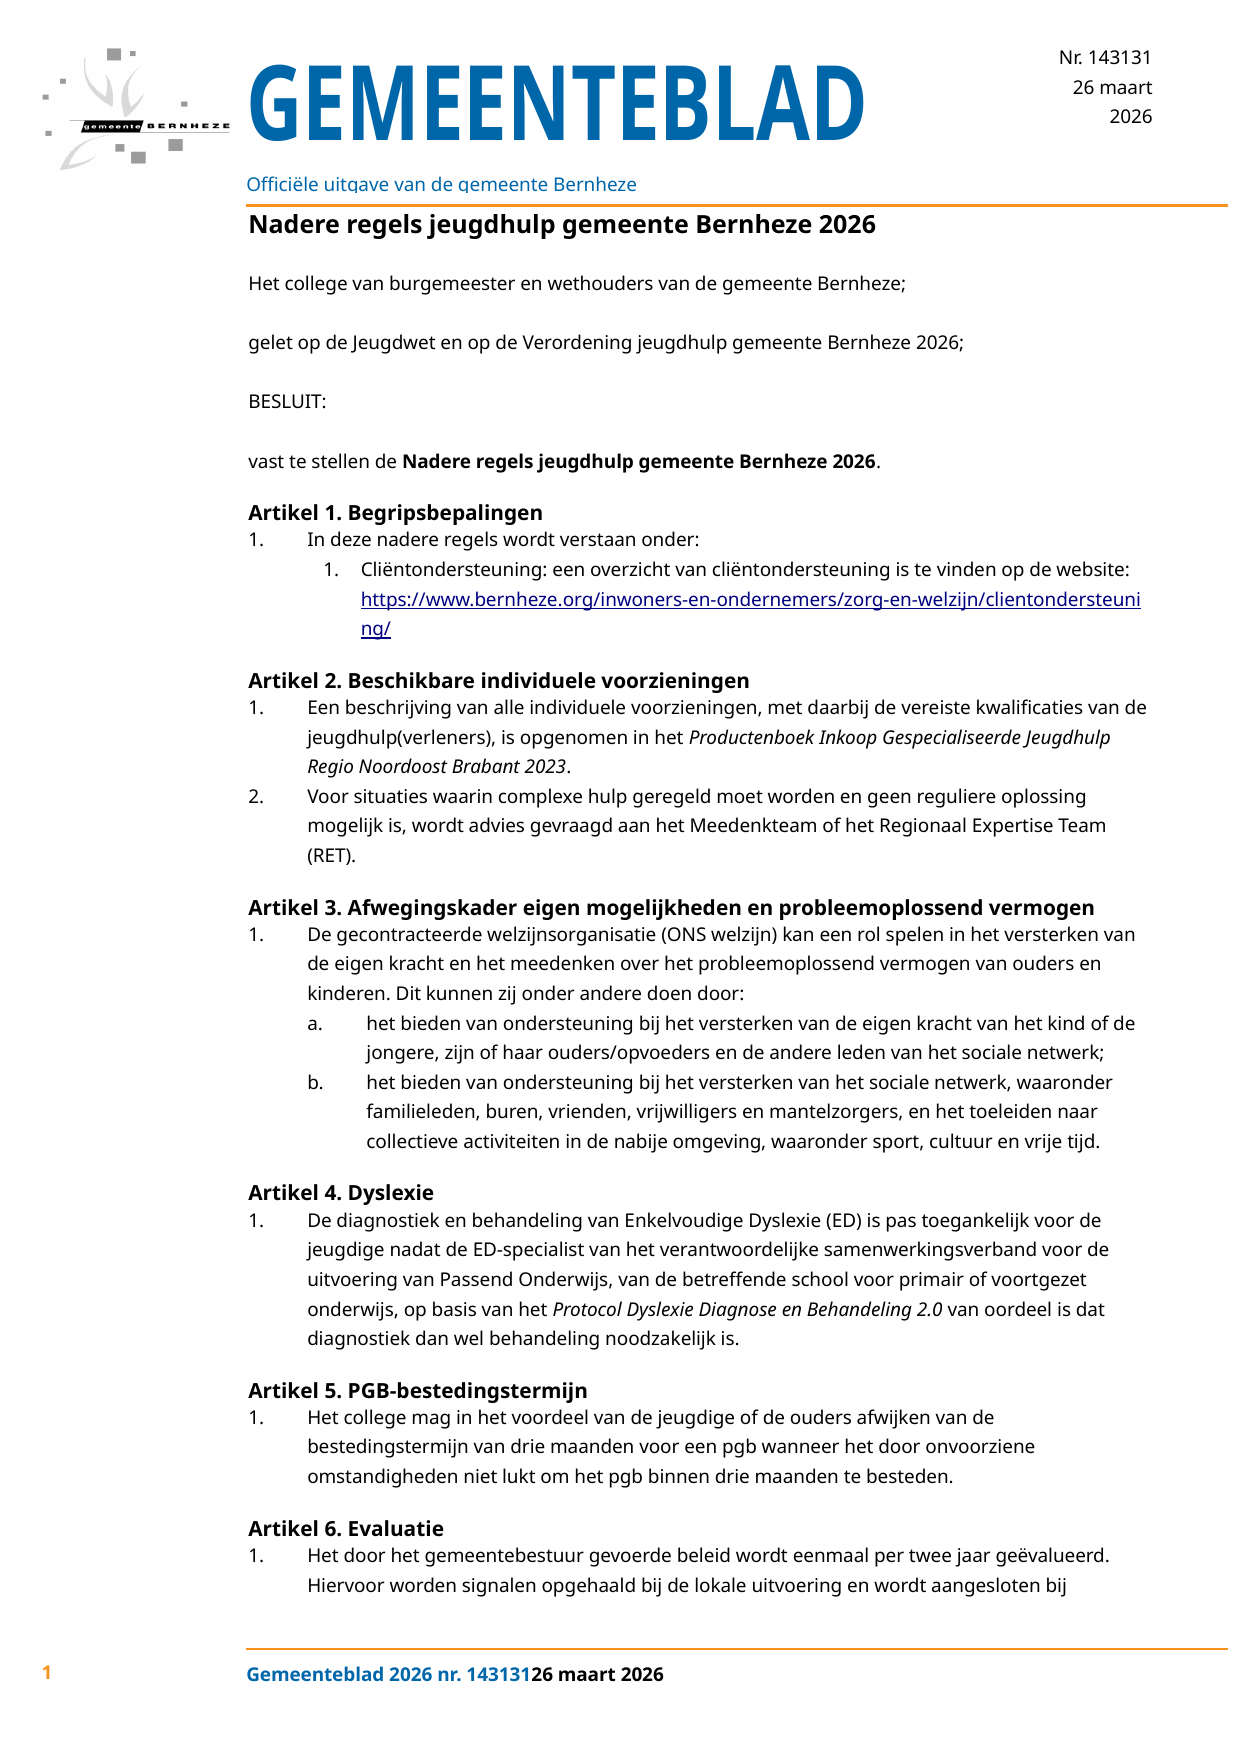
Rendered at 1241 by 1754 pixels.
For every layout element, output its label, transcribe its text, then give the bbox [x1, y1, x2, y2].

list Cliëntondersteuning: een overzicht van cliëntondersteuning is te vinden op de website: https://www.bernheze.org/inwoners-en-ondernemers/zorg-en-welzijn/clientondersteuning/ [323, 556, 1152, 641]
text Artikel 3. Afwegingskader eigen mogelijkheden en probleemoplossend vermogen [248, 893, 1152, 921]
list In deze nadere regels wordt verstaan onder: [248, 527, 1152, 552]
text Artikel 5. PGB-bestedingstermijn [248, 1376, 1152, 1404]
list het bieden van ondersteuning bij het versterken van de eigen kracht van het kind of de jongere, zijn of haar ouders/opvoeders en de andere leden van het sociale netwerk; [307, 1010, 1152, 1065]
list Het door het gemeentebestuur gevoerde beleid wordt eenmaal per twee jaar geëvalueerd. Hiervoor worden signalen opgehaald bij de lokale uitvoering en wordt aangesloten bij [248, 1542, 1152, 1597]
list Een beschrijving van alle individuele voorzieningen, met daarbij de vereiste kwalificaties van de jeugdhulp(verleners), is opgenomen in het Productenboek Inkoop Gespecialiseerde Jeugdhulp Regio Noordoost Brabant 2023. [248, 694, 1152, 779]
list Het college mag in het voordeel van de jeugdige of de ouders afwijken van de bestedingstermijn van drie maanden voor een pgb wanneer het door onvoorziene omstandigheden niet lukt om het pgb binnen drie maanden te besteden. [248, 1404, 1152, 1489]
text Nadere regels jeugdhulp gemeente Bernheze 2026 [248, 207, 1152, 241]
text Artikel 2. Beschikbare individuele voorzieningen [248, 666, 1152, 694]
list het bieden van ondersteuning bij het versterken van het sociale netwerk, waaronder familieleden, buren, vrienden, vrijwilligers en mantelzorgers, en het toeleiden naar collectieve activiteiten in de nabije omgeving, waaronder sport, cultuur en vrije tijd. [307, 1069, 1152, 1154]
text Het college van burgemeester en wethouders van de gemeente Bernheze; [248, 270, 1152, 296]
text Artikel 4. Dyslexie [248, 1178, 1152, 1207]
text gelet op de Jeugdwet en op de Verordening jeugdhulp gemeente Bernheze 2026; [248, 329, 1152, 355]
picture [41, 47, 231, 172]
text Artikel 1. Begripsbepalingen [248, 498, 1152, 527]
text BESLUIT: [248, 389, 1152, 414]
text vast te stellen de Nadere regels jeugdhulp gemeente Bernheze 2026. [248, 448, 1152, 473]
list Voor situaties waarin complexe hulp geregeld moet worden en geen reguliere oplossing mogelijk is, wordt advies gevraagd aan het Meedenkteam of het Regionaal Expertise Team (RET). [248, 783, 1152, 868]
list De diagnostiek en behandeling van Enkelvoudige Dyslexie (ED) is pas toegankelijk voor de jeugdige nadat de ED-specialist van het verantwoordelijke samenwerkingsverband voor de uitvoering van Passend Onderwijs, van de betreffende school voor primair of voortgezet onderwijs, op basis van het Protocol Dyslexie Diagnose en Behandeling 2.0 van oordeel is dat diagnostiek dan wel behandeling noodzakelijk is. [248, 1207, 1152, 1351]
text Artikel 6. Evaluatie [248, 1514, 1152, 1542]
list De gecontracteerde welzijnsorganisatie (ONS welzijn) kan een rol spelen in het versterken van de eigen kracht en het meedenken over het probleemoplossend vermogen van ouders en kinderen. Dit kunnen zij onder andere doen door: [248, 921, 1152, 1006]
